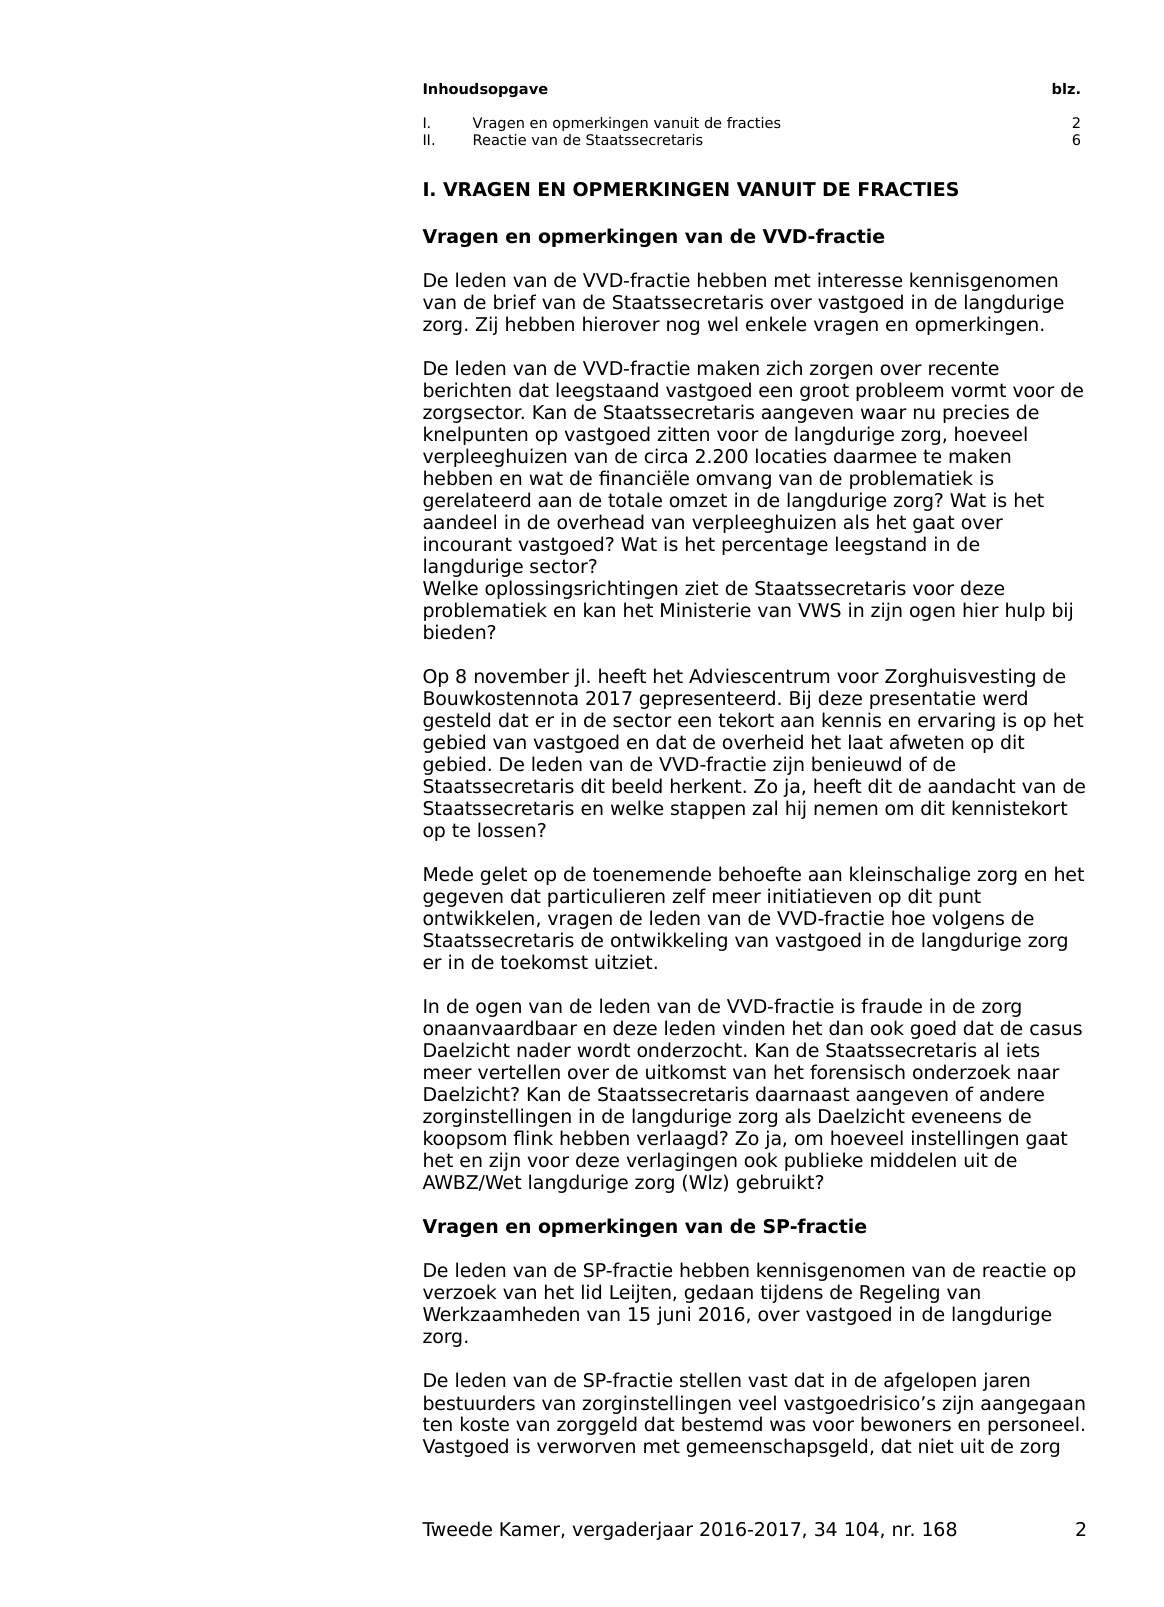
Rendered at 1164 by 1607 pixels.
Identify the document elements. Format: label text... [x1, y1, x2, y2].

text De leden van de SP-fractie hebben kennisgenomen van de reactie op verzoek van het lid Leijten, gedaan tijdens de Regeling van Werkzaamheden van 15 juni 2016, over vastgoed in de langdurige zorg. [422, 1260, 1087, 1348]
text Op 8 november jl. heeft het Adviescentrum voor Zorghuisvesting de Bouwkostennota 2017 gepresenteerd. Bij deze presentatie werd gesteld dat er in de sector een tekort aan kennis en ervaring is op het gebied van vastgoed en dat de overheid het laat afweten op dit gebied. De leden van de VVD-fractie zijn benieuwd of de Staatssecretaris dit beeld herkent. Zo ja, heeft dit de aandacht van de Staatssecretaris en welke stappen zal hij nemen om dit kennistekort op te lossen? [422, 666, 1087, 842]
subtitle Vragen en opmerkingen van de VVD-fractie [422, 226, 1087, 248]
table_cell Reactie van de Staatssecretaris [467, 132, 1028, 149]
text De leden van de VVD-fractie hebben met interesse kennisgenomen van de brief van de Staatssecretaris over vastgoed in de langdurige zorg. Zij hebben hierover nog wel enkele vragen en opmerkingen. [422, 270, 1087, 336]
table_header Inhoudsopgave [422, 81, 1028, 98]
table_cell II. [422, 132, 467, 149]
table_cell 6 [1028, 132, 1087, 149]
text Mede gelet op de toenemende behoefte aan kleinschalige zorg en het gegeven dat particulieren zelf meer initiatieven op dit punt ontwikkelen, vragen de leden van de VVD-fractie hoe volgens de Staatssecretaris de ontwikkeling van vastgoed in de langdurige zorg er in de toekomst uitziet. [422, 864, 1087, 974]
subtitle I. VRAGEN EN OPMERKINGEN VANUIT DE FRACTIES [422, 179, 1087, 201]
table_cell I. [422, 115, 467, 132]
subtitle Vragen en opmerkingen van de SP-fractie [422, 1216, 1087, 1238]
text Welke oplossingsrichtingen ziet de Staatssecretaris voor deze problematiek en kan het Ministerie van VWS in zijn ogen hier hulp bij bieden? [422, 578, 1087, 644]
text De leden van de SP-fractie stellen vast dat in de afgelopen jaren bestuurders van zorginstellingen veel vastgoedrisico’s zijn aangegaan ten koste van zorggeld dat bestemd was voor bewoners en personeel. Vastgoed is verworven met gemeenschapsgeld, dat niet uit de zorg [422, 1370, 1087, 1458]
table_cell Vragen en opmerkingen vanuit de fracties [467, 115, 1028, 132]
table_cell [467, 98, 1028, 115]
text In de ogen van de leden van de VVD-fractie is fraude in de zorg onaanvaardbaar en deze leden vinden het dan ook goed dat de casus Daelzicht nader wordt onderzocht. Kan de Staatssecretaris al iets meer vertellen over de uitkomst van het forensisch onderzoek naar Daelzicht? Kan de Staatssecretaris daarnaast aangeven of andere zorginstellingen in de langdurige zorg als Daelzicht eveneens de koopsom flink hebben verlaagd? Zo ja, om hoeveel instellingen gaat het en zijn voor deze verlagingen ook publieke middelen uit de AWBZ/Wet langdurige zorg (Wlz) gebruikt? [422, 996, 1087, 1194]
table_cell [422, 98, 467, 115]
table_cell 2 [1028, 115, 1087, 132]
table_cell [1028, 98, 1087, 115]
text De leden van de VVD-fractie maken zich zorgen over recente berichten dat leegstaand vastgoed een groot probleem vormt voor de zorgsector. Kan de Staatssecretaris aangeven waar nu precies de knelpunten op vastgoed zitten voor de langdurige zorg, hoeveel verpleeghuizen van de circa 2.200 locaties daarmee te maken hebben en wat de financiële omvang van de problematiek is gerelateerd aan de totale omzet in de langdurige zorg? Wat is het aandeel in de overhead van verpleeghuizen als het gaat over incourant vastgoed? Wat is het percentage leegstand in de langdurige sector? [422, 358, 1087, 578]
table_header blz. [1028, 81, 1087, 98]
